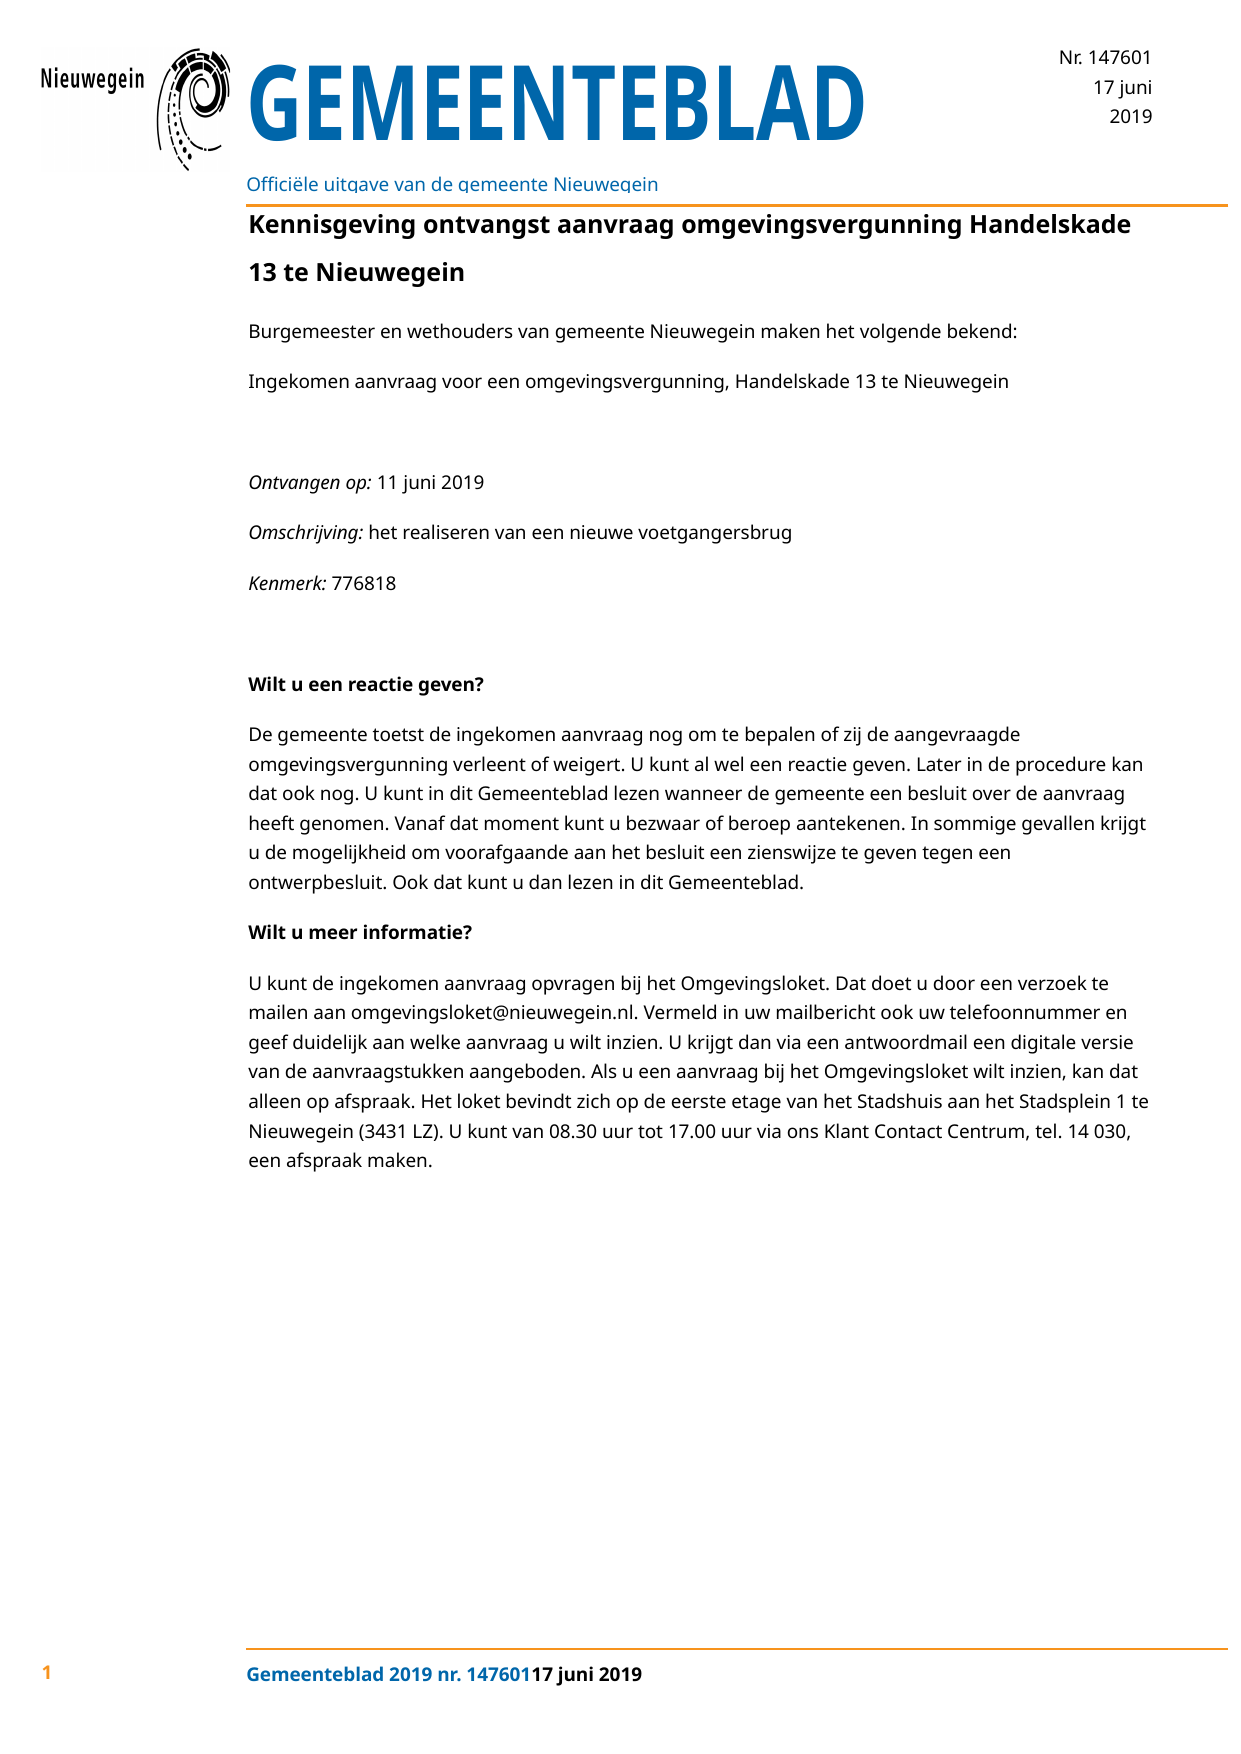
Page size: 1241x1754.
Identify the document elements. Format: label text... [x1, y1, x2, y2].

text Burgemeester en wethouders van gemeente Nieuwegein maken het volgende bekend: [248, 318, 1152, 344]
text Ingekomen aanvraag voor een omgevingsvergunning, Handelskade 13 te Nieuwegein [248, 368, 1152, 394]
text U kunt de ingekomen aanvraag opvragen bij het Omgevingsloket. Dat doet u door een verzoek te mailen aan omgevingsloket@nieuwegein.nl. Vermeld in uw mailbericht ook uw telefoonnummer en geef duidelijk aan welke aanvraag u wilt inzien. U krijgt dan via een antwoordmail een digitale versie van de aanvraagstukken aangeboden. Als u een aanvraag bij het Omgevingsloket wilt inzien, kan dat alleen op afspraak. Het loket bevindt zich op de eerste etage van het Stadshuis aan het Stadsplein 1 te Nieuwegein (3431 LZ). U kunt van 08.30 uur tot 17.00 uur via ons Klant Contact Centrum, tel. 14 030, een afspraak maken. [248, 970, 1152, 1173]
text De gemeente toetst de ingekomen aanvraag nog om te bepalen of zij de aangevraagde omgevingsvergunning verleent of weigert. U kunt al wel een reactie geven. Later in de procedure kan dat ook nog. U kunt in dit Gemeenteblad lezen wanneer de gemeente een besluit over de aanvraag heeft genomen. Vanaf dat moment kunt u bezwaar of beroep aantekenen. In sommige gevallen krijgt u de mogelijkheid om voorafgaande aan het besluit een zienswijze te geven tegen een ontwerpbesluit. Ook dat kunt u dan lezen in dit Gemeenteblad. [248, 721, 1152, 895]
picture [41, 47, 231, 172]
text Wilt u een reactie geven? [248, 671, 1152, 697]
text Ontvangen op: 11 juni 2019 [248, 469, 1152, 495]
text Kenmerk: 776818 [248, 570, 1152, 596]
text Wilt u meer informatie? [248, 919, 1152, 945]
text Kennisgeving ontvangst aanvraag omgevingsvergunning Handelskade 13 te Nieuwegein [248, 207, 1152, 288]
text Omschrijving: het realiseren van een nieuwe voetgangersbrug [248, 519, 1152, 545]
